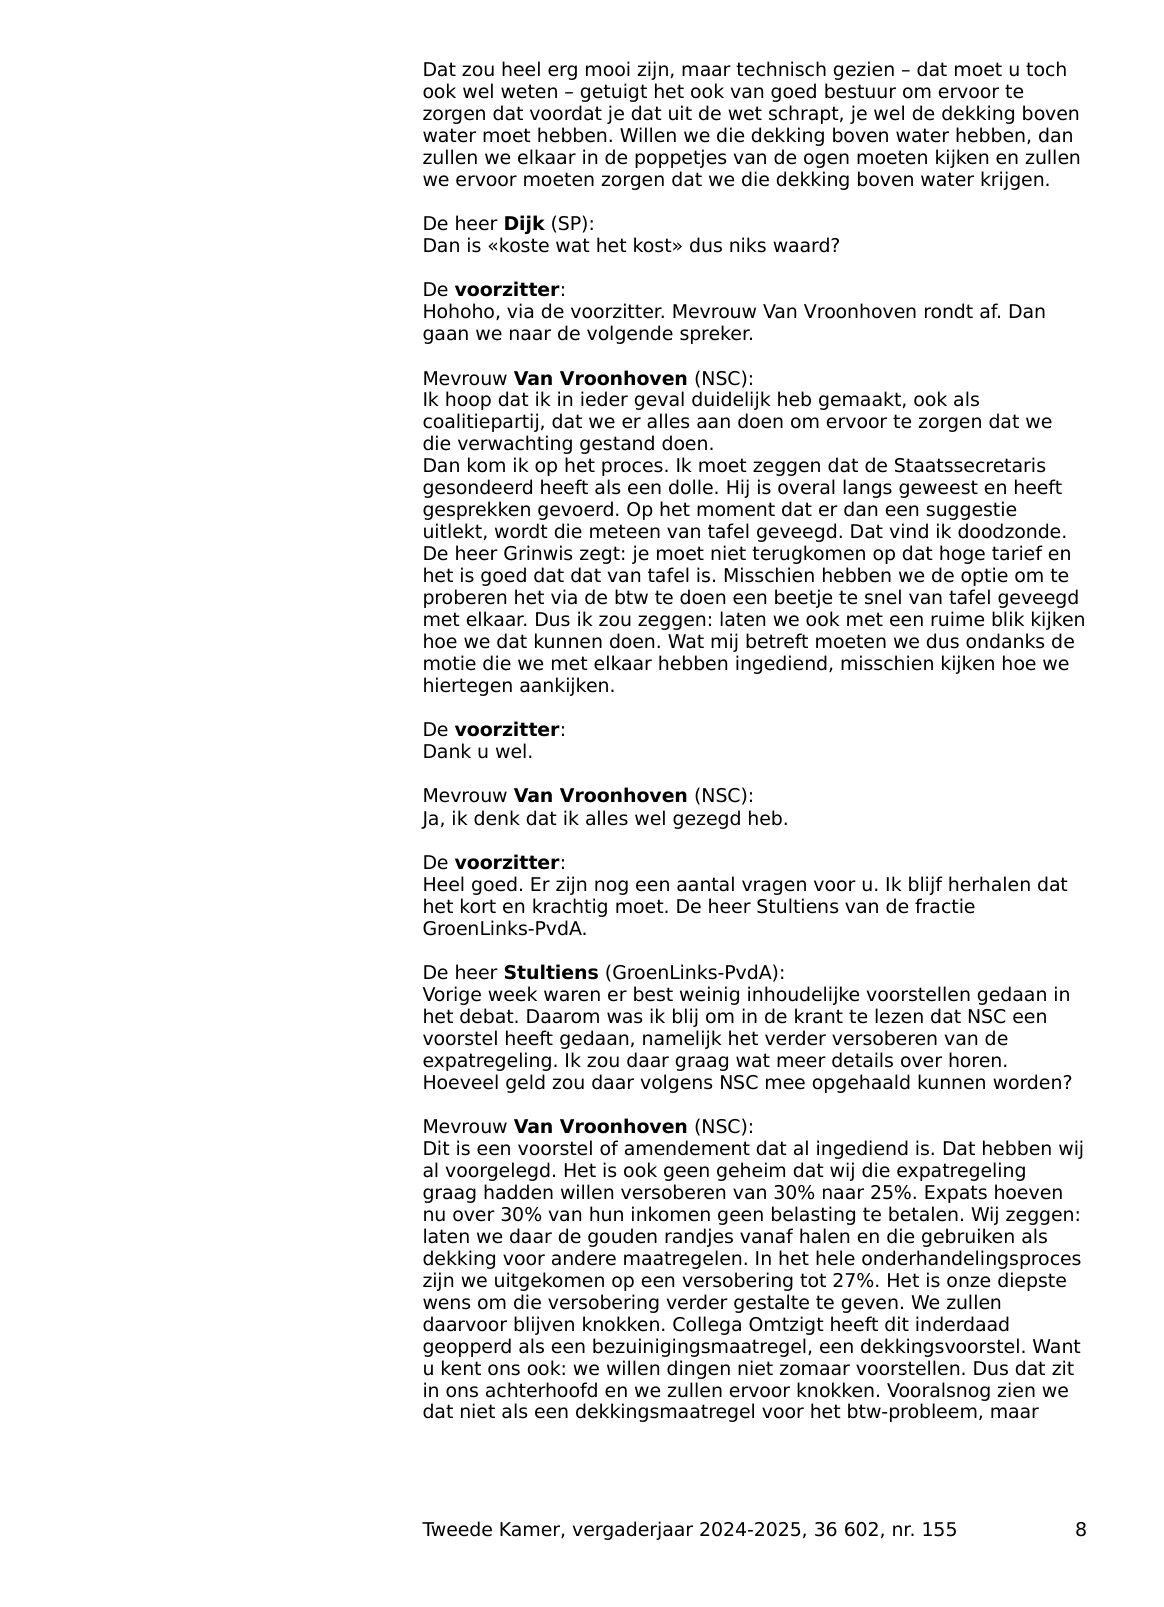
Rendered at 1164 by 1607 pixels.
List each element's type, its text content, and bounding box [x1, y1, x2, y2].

text Dan is «koste wat het kost» dus niks waard? [422, 235, 1087, 257]
text Dit is een voorstel of amendement dat al ingediend is. Dat hebben wij al voorgelegd. Het is ook geen geheim dat wij die expatregeling graag hadden willen versoberen van 30% naar 25%. Expats hoeven nu over 30% van hun inkomen geen belasting te betalen. Wij zeggen: laten we daar de gouden randjes vanaf halen en die gebruiken als dekking voor andere maatregelen. In het hele onderhandelingsproces zijn we uitgekomen op een versobering tot 27%. Het is onze diepste wens om die versobering verder gestalte te geven. We zullen daarvoor blijven knokken. Collega Omtzigt heeft dit inderdaad geopperd als een bezuinigingsmaatregel, een dekkingsvoorstel. Want u kent ons ook: we willen dingen niet zomaar voorstellen. Dus dat zit in ons achterhoofd en we zullen ervoor knokken. Vooralsnog zien we dat niet als een dekkingsmaatregel voor het btw-probleem, maar [422, 1138, 1087, 1423]
text De voorzitter: [422, 852, 1087, 873]
text De voorzitter: [422, 719, 1087, 741]
text Heel goed. Er zijn nog een aantal vragen voor u. Ik blijf herhalen dat het kort en krachtig moet. De heer Stultiens van de fractie GroenLinks-PvdA. [422, 873, 1087, 939]
text De heer Stultiens (GroenLinks-PvdA): [422, 962, 1087, 984]
text Dat zou heel erg mooi zijn, maar technisch gezien – dat moet u toch ook wel weten – getuigt het ook van goed bestuur om ervoor te zorgen dat voordat je dat uit de wet schrapt, je wel de dekking boven water moet hebben. Willen we die dekking boven water hebben, dan zullen we elkaar in de poppetjes van de ogen moeten kijken en zullen we ervoor moeten zorgen dat we die dekking boven water krijgen. [422, 59, 1087, 191]
text Dank u wel. [422, 741, 1087, 763]
text Ja, ik denk dat ik alles wel gezegd heb. [422, 807, 1087, 829]
text Mevrouw Van Vroonhoven (NSC): [422, 785, 1087, 807]
text Mevrouw Van Vroonhoven (NSC): [422, 1116, 1087, 1138]
text Mevrouw Van Vroonhoven (NSC): [422, 367, 1087, 389]
text Dan kom ik op het proces. Ik moet zeggen dat de Staatssecretaris gesondeerd heeft als een dolle. Hij is overal langs geweest en heeft gesprekken gevoerd. Op het moment dat er dan een suggestie uitlekt, wordt die meteen van tafel geveegd. Dat vind ik doodzonde. De heer Grinwis zegt: je moet niet terugkomen op dat hoge tarief en het is goed dat dat van tafel is. Misschien hebben we de optie om te proberen het via de btw te doen een beetje te snel van tafel geveegd met elkaar. Dus ik zou zeggen: laten we ook met een ruime blik kijken hoe we dat kunnen doen. Wat mij betreft moeten we dus ondanks de motie die we met elkaar hebben ingediend, misschien kijken hoe we hiertegen aankijken. [422, 455, 1087, 697]
text Ik hoop dat ik in ieder geval duidelijk heb gemaakt, ook als coalitiepartij, dat we er alles aan doen om ervoor te zorgen dat we die verwachting gestand doen. [422, 389, 1087, 455]
text De heer Dijk (SP): [422, 213, 1087, 235]
text Hohoho, via de voorzitter. Mevrouw Van Vroonhoven rondt af. Dan gaan we naar de volgende spreker. [422, 301, 1087, 345]
text De voorzitter: [422, 279, 1087, 301]
text Vorige week waren er best weinig inhoudelijke voorstellen gedaan in het debat. Daarom was ik blij om in de krant te lezen dat NSC een voorstel heeft gedaan, namelijk het verder versoberen van de expatregeling. Ik zou daar graag wat meer details over horen. Hoeveel geld zou daar volgens NSC mee opgehaald kunnen worden? [422, 984, 1087, 1093]
